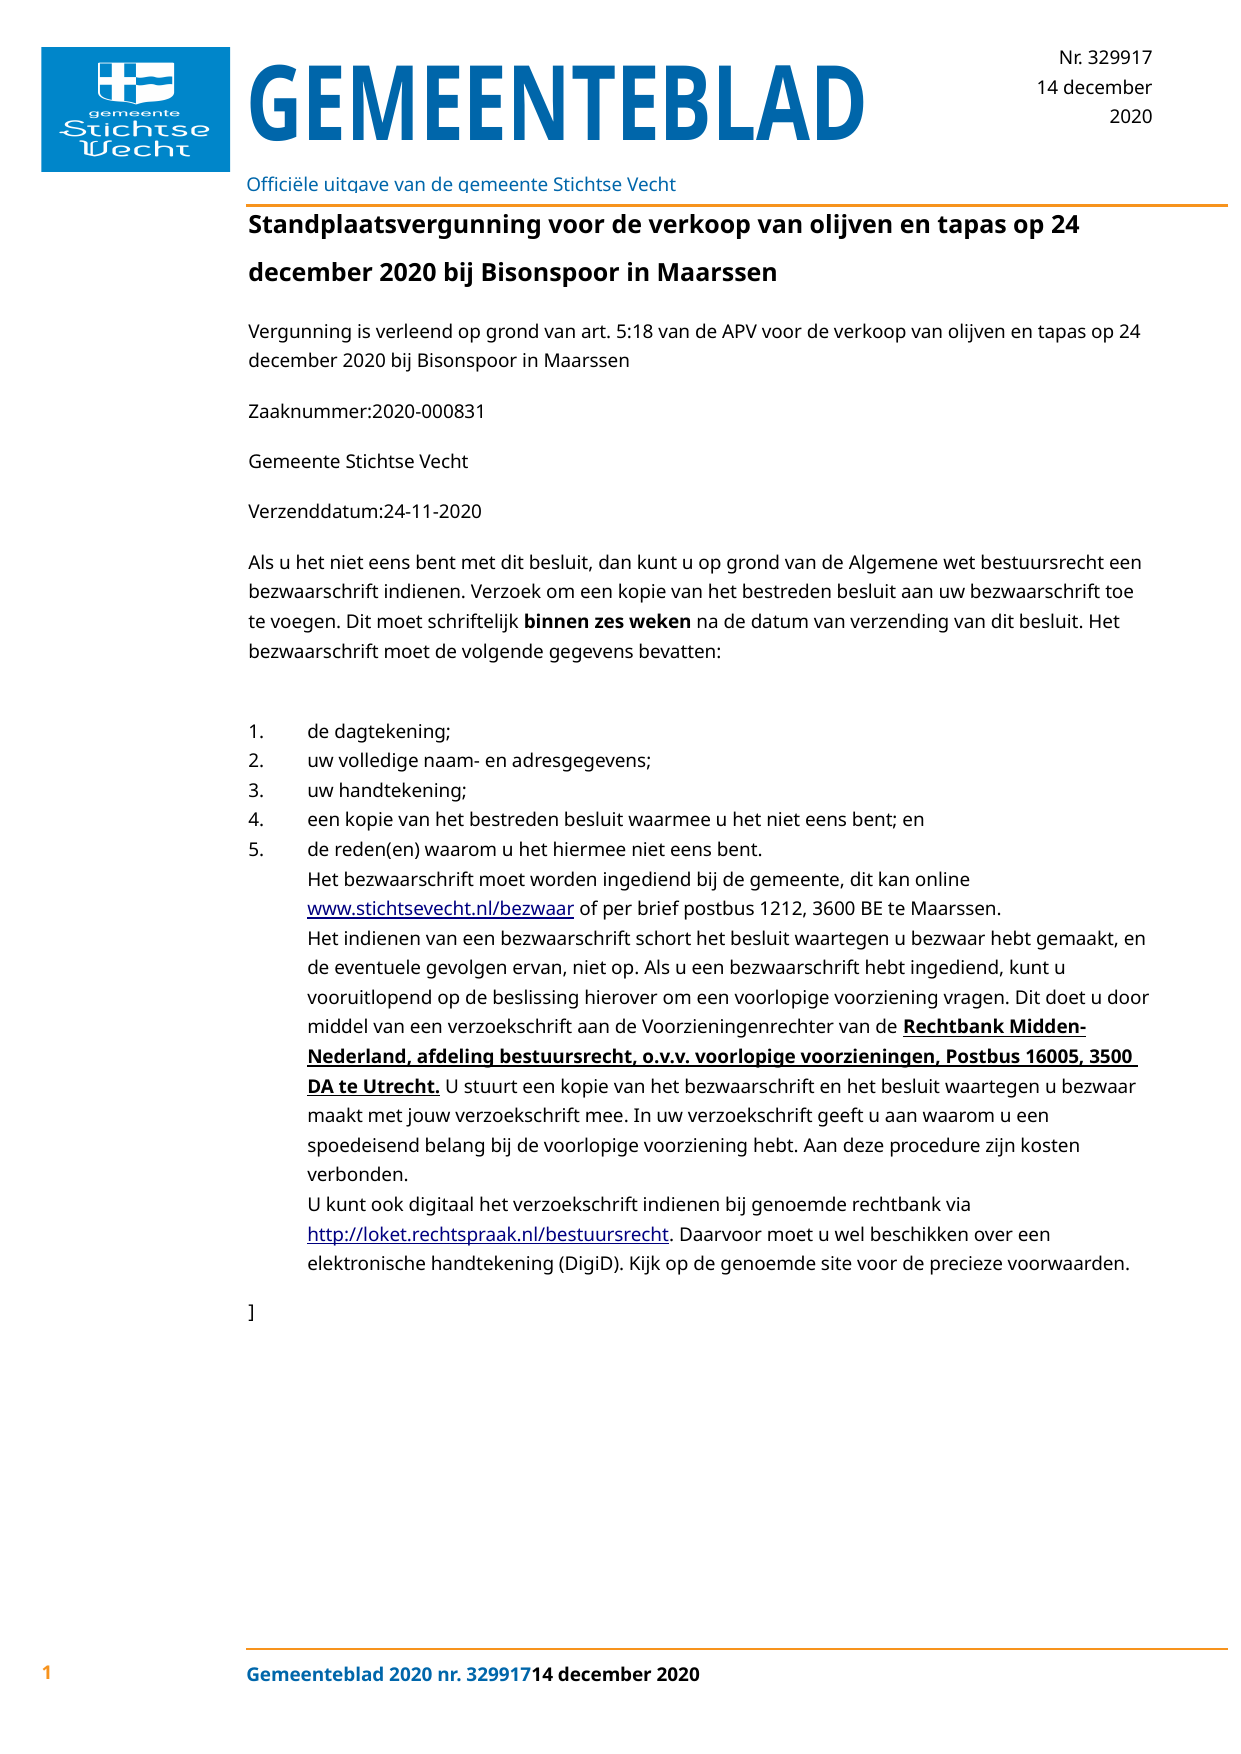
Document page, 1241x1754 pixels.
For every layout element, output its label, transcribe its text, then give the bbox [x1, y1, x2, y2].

text Vergunning is verleend op grond van art. 5:18 van de APV voor de verkoop van olijven en tapas op 24 december 2020 bij Bisonspoor in Maarssen [248, 318, 1152, 373]
list Het bezwaarschrift moet worden ingediend bij de gemeente, dit kan online www.stichtsevecht.nl/bezwaar of per brief postbus 1212, 3600 BE te Maarssen. [248, 866, 1152, 921]
list uw volledige naam- en adresgegevens; [248, 747, 1152, 773]
text Als u het niet eens bent met dit besluit, dan kunt u op grond van de Algemene wet bestuursrecht een bezwaarschrift indienen. Verzoek om een kopie van het bestreden besluit aan uw bezwaarschrift toe te voegen. Dit moet schriftelijk binnen zes weken na de datum van verzending van dit besluit. Het bezwaarschrift moet de volgende gegevens bevatten: [248, 549, 1152, 664]
text Verzenddatum:24-11-2020 [248, 499, 1152, 524]
list een kopie van het bestreden besluit waarmee u het niet eens bent; en [248, 807, 1152, 832]
list U kunt ook digitaal het verzoekschrift indienen bij genoemde rechtbank via http://loket.rechtspraak.nl/bestuursrecht. Daarvoor moet u wel beschikken over een elektronische handtekening (DigiD). Kijk op de genoemde site voor de precieze voorwaarden. [248, 1191, 1152, 1276]
list uw handtekening; [248, 777, 1152, 803]
text ] [248, 1298, 1152, 1324]
list Het indienen van een bezwaarschrift schort het besluit waartegen u bezwaar hebt gemaakt, en de eventuele gevolgen ervan, niet op. Als u een bezwaarschrift hebt ingediend, kunt u vooruitlopend op de beslissing hierover om een voorlopige voorziening vragen. Dit doet u door middel van een verzoekschrift aan de Voorzieningenrechter van de Rechtbank Midden-Nederland, afdeling bestuursrecht, o.v.v. voorlopige voorzieningen, Postbus 16005, 3500 DA te Utrecht. U stuurt een kopie van het bezwaarschrift en het besluit waartegen u bezwaar maakt met jouw verzoekschrift mee. In uw verzoekschrift geeft u aan waarom u een spoedeisend belang bij de voorlopige voorziening hebt. Aan deze procedure zijn kosten verbonden. [248, 925, 1152, 1187]
list de reden(en) waarom u het hiermee niet eens bent. [248, 836, 1152, 862]
picture [99, 63, 135, 101]
text Standplaatsvergunning voor de verkoop van olijven en tapas op 24 december 2020 bij Bisonspoor in Maarssen [248, 207, 1152, 288]
text Zaaknummer:2020-000831 [248, 398, 1152, 424]
list de dagtekening; [248, 718, 1152, 744]
picture [137, 63, 174, 103]
text Gemeente Stichtse Vecht [248, 448, 1152, 474]
